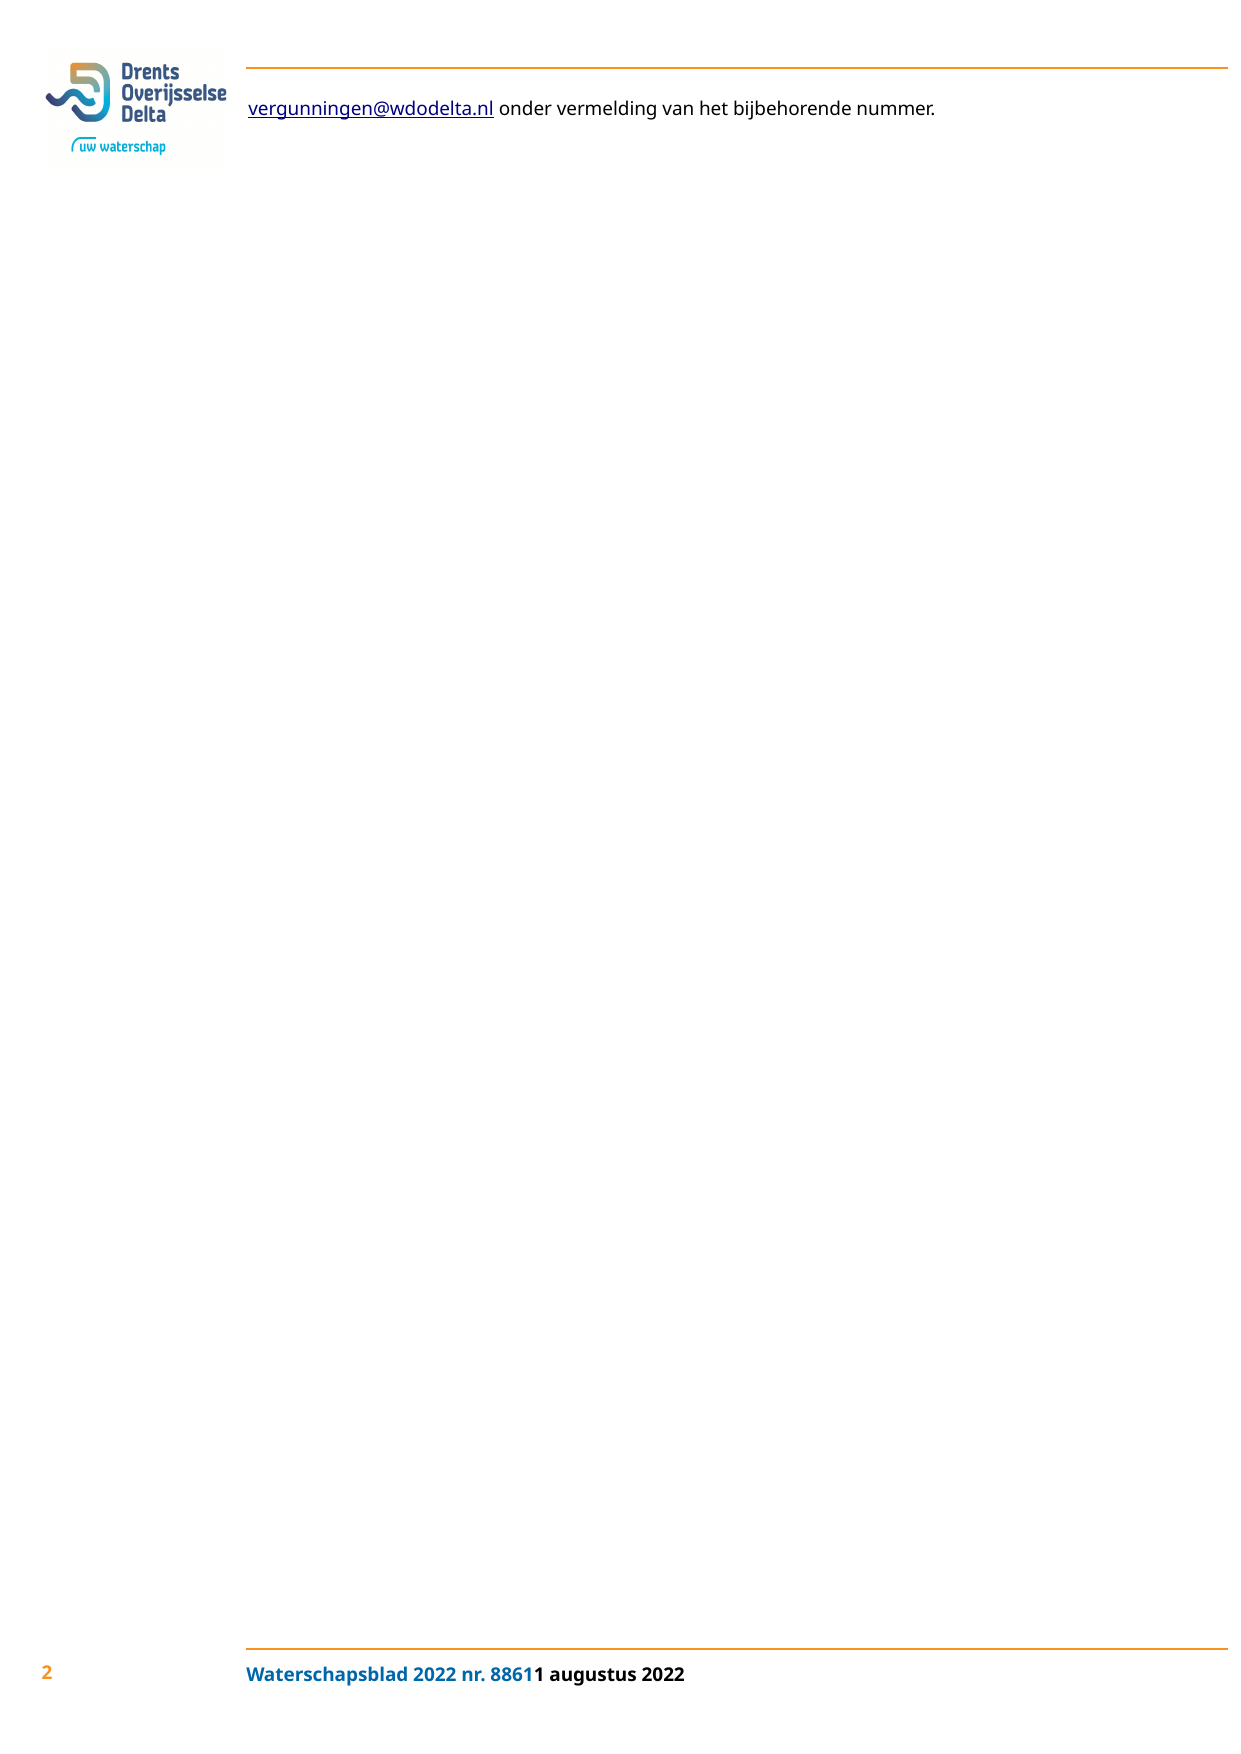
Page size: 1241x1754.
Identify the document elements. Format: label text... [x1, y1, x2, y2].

text vergunningen@wdodelta.nl onder vermelding van het bijbehorende nummer. [248, 95, 1152, 121]
picture [41, 47, 231, 172]
